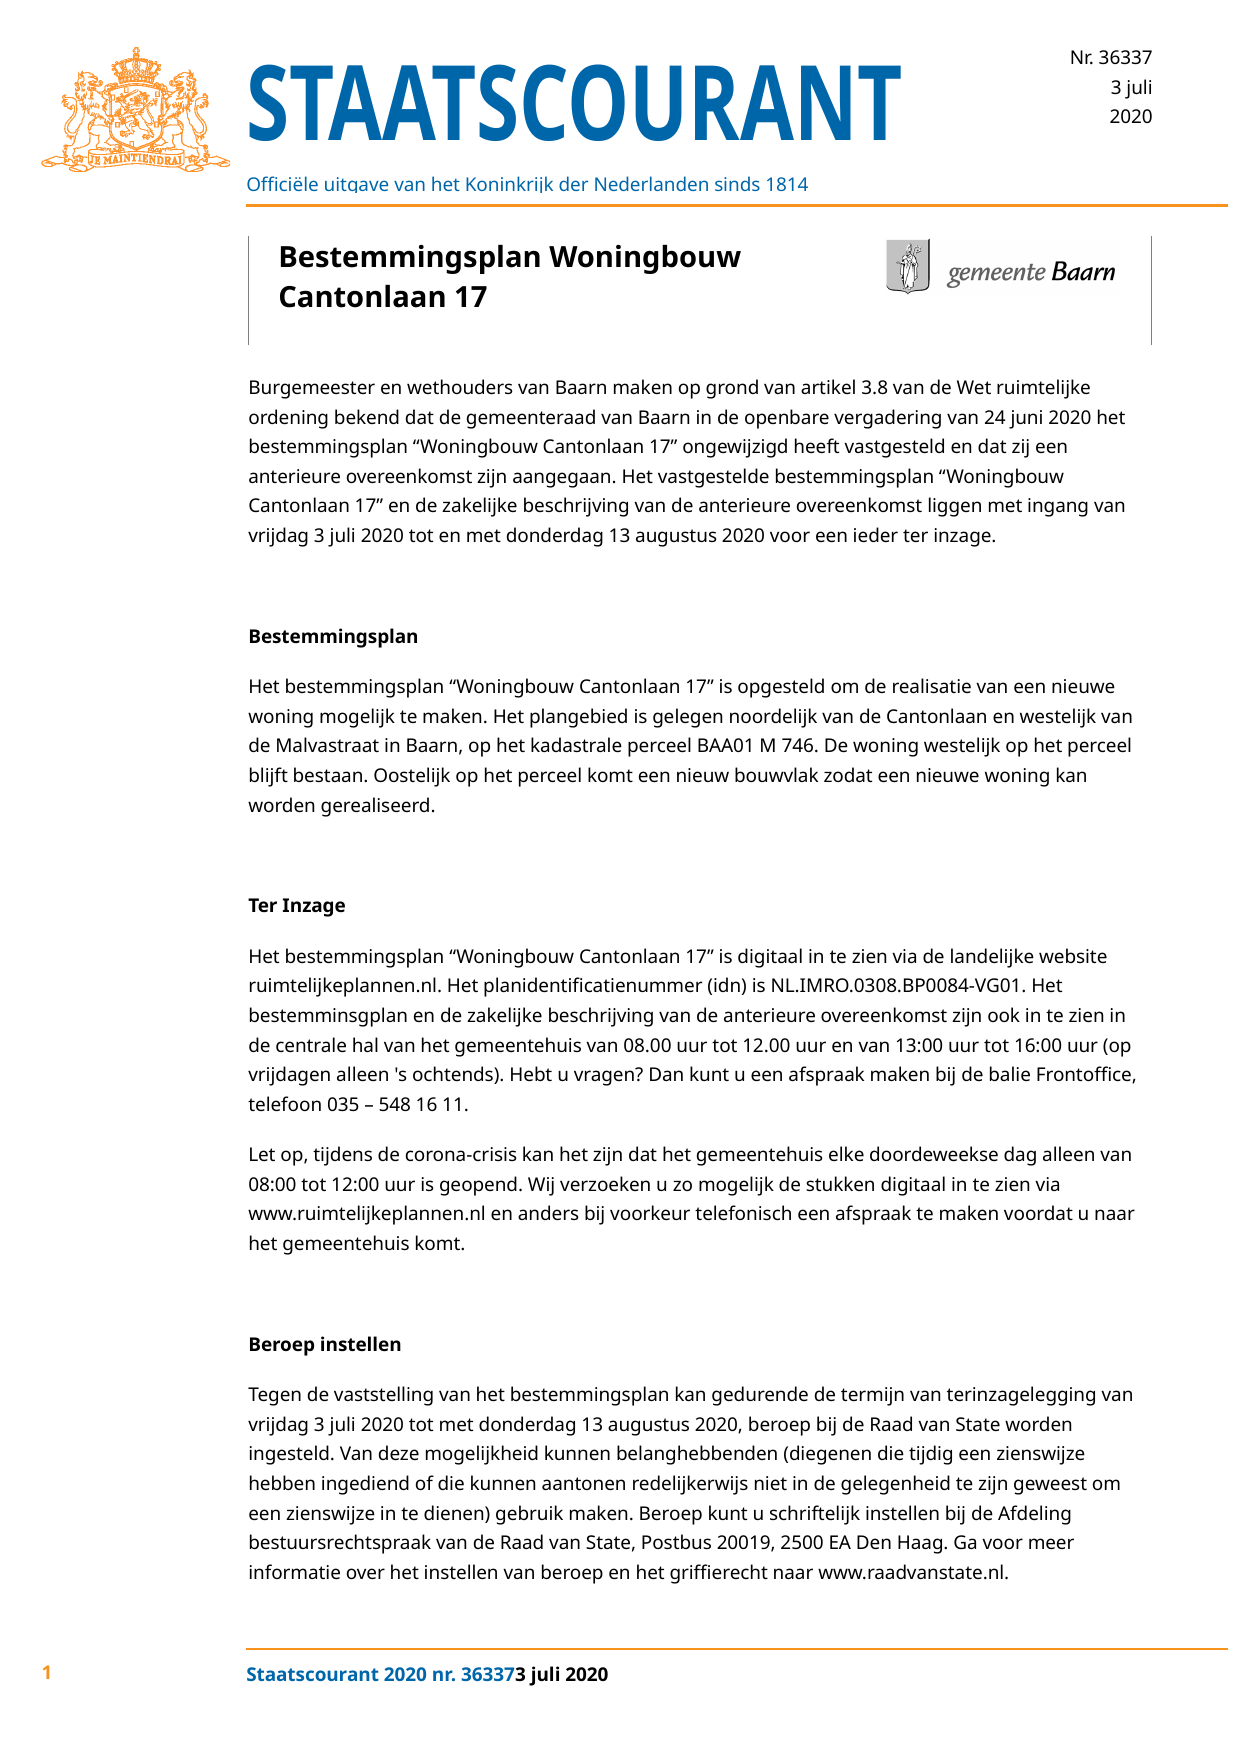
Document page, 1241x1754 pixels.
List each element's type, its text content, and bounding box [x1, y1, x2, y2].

text Het bestemmingsplan “Woningbouw Cantonlaan 17” is opgesteld om de realisatie van een nieuwe woning mogelijk te maken. Het plangebied is gelegen noordelijk van de Cantonlaan en westelijk van de Malvastraat in Baarn, op het kadastrale perceel BAA01 M 746. De woning westelijk op het perceel blijft bestaan. Oostelijk op het perceel komt een nieuw bouwvlak zodat een nieuwe woning kan worden gerealiseerd. [248, 673, 1152, 817]
text Beroep instellen [248, 1331, 1152, 1357]
picture [41, 47, 231, 172]
text Burgemeester en wethouders van Baarn maken op grond van artikel 3.8 van de Wet ruimtelijke ordening bekend dat de gemeenteraad van Baarn in de openbare vergadering van 24 juni 2020 het bestemmingsplan “Woningbouw Cantonlaan 17” ongewijzigd heeft vastgesteld en dat zij een anterieure overeenkomst zijn aangegaan. Het vastgestelde bestemmingsplan “Woningbouw Cantonlaan 17” en de zakelijke beschrijving van de anterieure overeenkomst liggen met ingang van vrijdag 3 juli 2020 tot en met donderdag 13 augustus 2020 voor een ieder ter inzage. [248, 374, 1152, 548]
text Het bestemmingsplan “Woningbouw Cantonlaan 17” is digitaal in te zien via de landelijke website ruimtelijkeplannen.nl. Het planidentificatienummer (idn) is NL.IMRO.0308.BP0084-VG01. Het bestemminsgplan en de zakelijke beschrijving van de anterieure overeenkomst zijn ook in te zien in de centrale hal van het gemeentehuis van 08.00 uur tot 12.00 uur en van 13:00 uur tot 16:00 uur (op vrijdagen alleen 's ochtends). Hebt u vragen? Dan kunt u een afspraak maken bij de balie Frontoffice, telefoon 035 – 548 16 11. [248, 943, 1152, 1117]
text Tegen de vaststelling van het bestemmingsplan kan gedurende de termijn van terinzagelegging van vrijdag 3 juli 2020 tot met donderdag 13 augustus 2020, beroep bij de Raad van State worden ingesteld. Van deze mogelijkheid kunnen belanghebbenden (diegenen die tijdig een zienswijze hebben ingediend of die kunnen aantonen redelijkerwijs niet in de gelegenheid te zijn geweest om een zienswijze in te dienen) gebruik maken. Beroep kunt u schriftelijk instellen bij de Afdeling bestuursrechtspraak van de Raad van State, Postbus 20019, 2500 EA Den Haag. Ga voor meer informatie over het instellen van beroep en het griffierecht naar www.raadvanstate.nl. [248, 1381, 1152, 1584]
text Let op, tijdens de corona-crisis kan het zijn dat het gemeentehuis elke doordeweekse dag alleen van 08:00 tot 12:00 uur is geopend. Wij verzoeken u zo mogelijk de stukken digitaal in te zien via www.ruimtelijkeplannen.nl en anders bij voorkeur telefonisch een afspraak te maken voordat u naar het gemeentehuis komt. [248, 1141, 1152, 1256]
picture [882, 236, 1119, 296]
table_header Bestemmingsplan Woningbouw Cantonlaan 17 [249, 236, 850, 345]
table_header [850, 236, 1151, 345]
text Ter Inzage [248, 893, 1152, 918]
text Bestemmingsplan [248, 623, 1152, 649]
